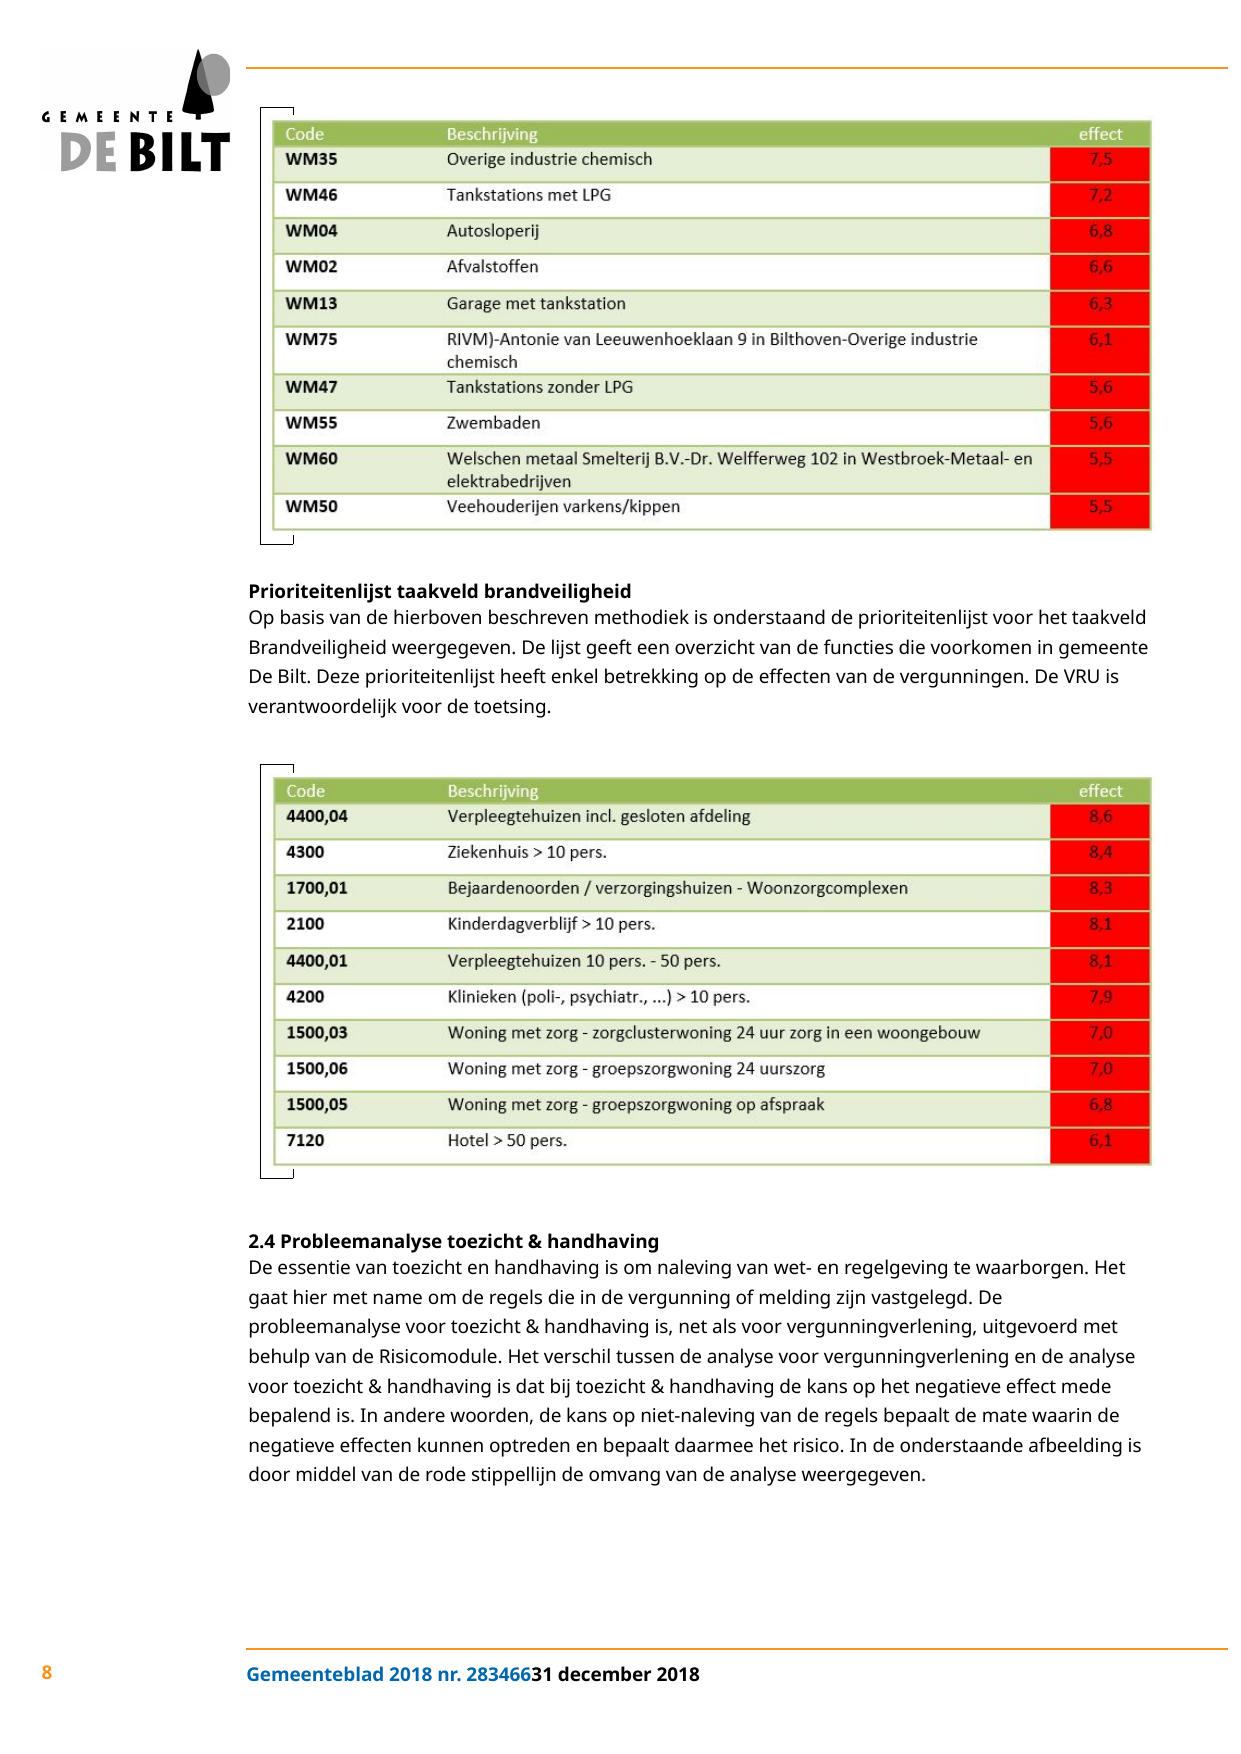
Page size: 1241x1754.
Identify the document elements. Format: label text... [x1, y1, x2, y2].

picture [268, 115, 1155, 535]
text De essentie van toezicht en handhaving is om naleving van wet- en regelgeving te waarborgen. Het gaat hier met name om de regels die in de vergunning of melding zijn vastgelegd. De probleemanalyse voor toezicht & handhaving is, net als voor vergunningverlening, uitgevoerd met behulp van de Risicomodule. Het verschil tussen de analyse voor vergunningverlening en de analyse voor toezicht & handhaving is dat bij toezicht & handhaving de kans op het negatieve effect mede bepalend is. In andere woorden, de kans op niet-naleving van de regels bepaalt de mate waarin de negatieve effecten kunnen optreden en bepaalt daarmee het risico. In de onderstaande afbeelding is door middel van de rode stippellijn de omvang van de analyse weergegeven. [248, 1254, 1152, 1487]
picture [268, 773, 1155, 1169]
text 2.4 Probleemanalyse toezicht & handhaving [248, 1229, 1152, 1254]
picture [41, 47, 231, 172]
text Prioriteitenlijst taakveld brandveiligheid [248, 579, 1152, 604]
text Op basis van de hierboven beschreven methodiek is onderstaand de prioriteitenlijst voor het taakveld Brandveiligheid weergegeven. De lijst geeft een overzicht van de functies die voorkomen in gemeente De Bilt. Deze prioriteitenlijst heeft enkel betrekking op de effecten van de vergunningen. De VRU is verantwoordelijk voor de toetsing. [248, 604, 1152, 719]
